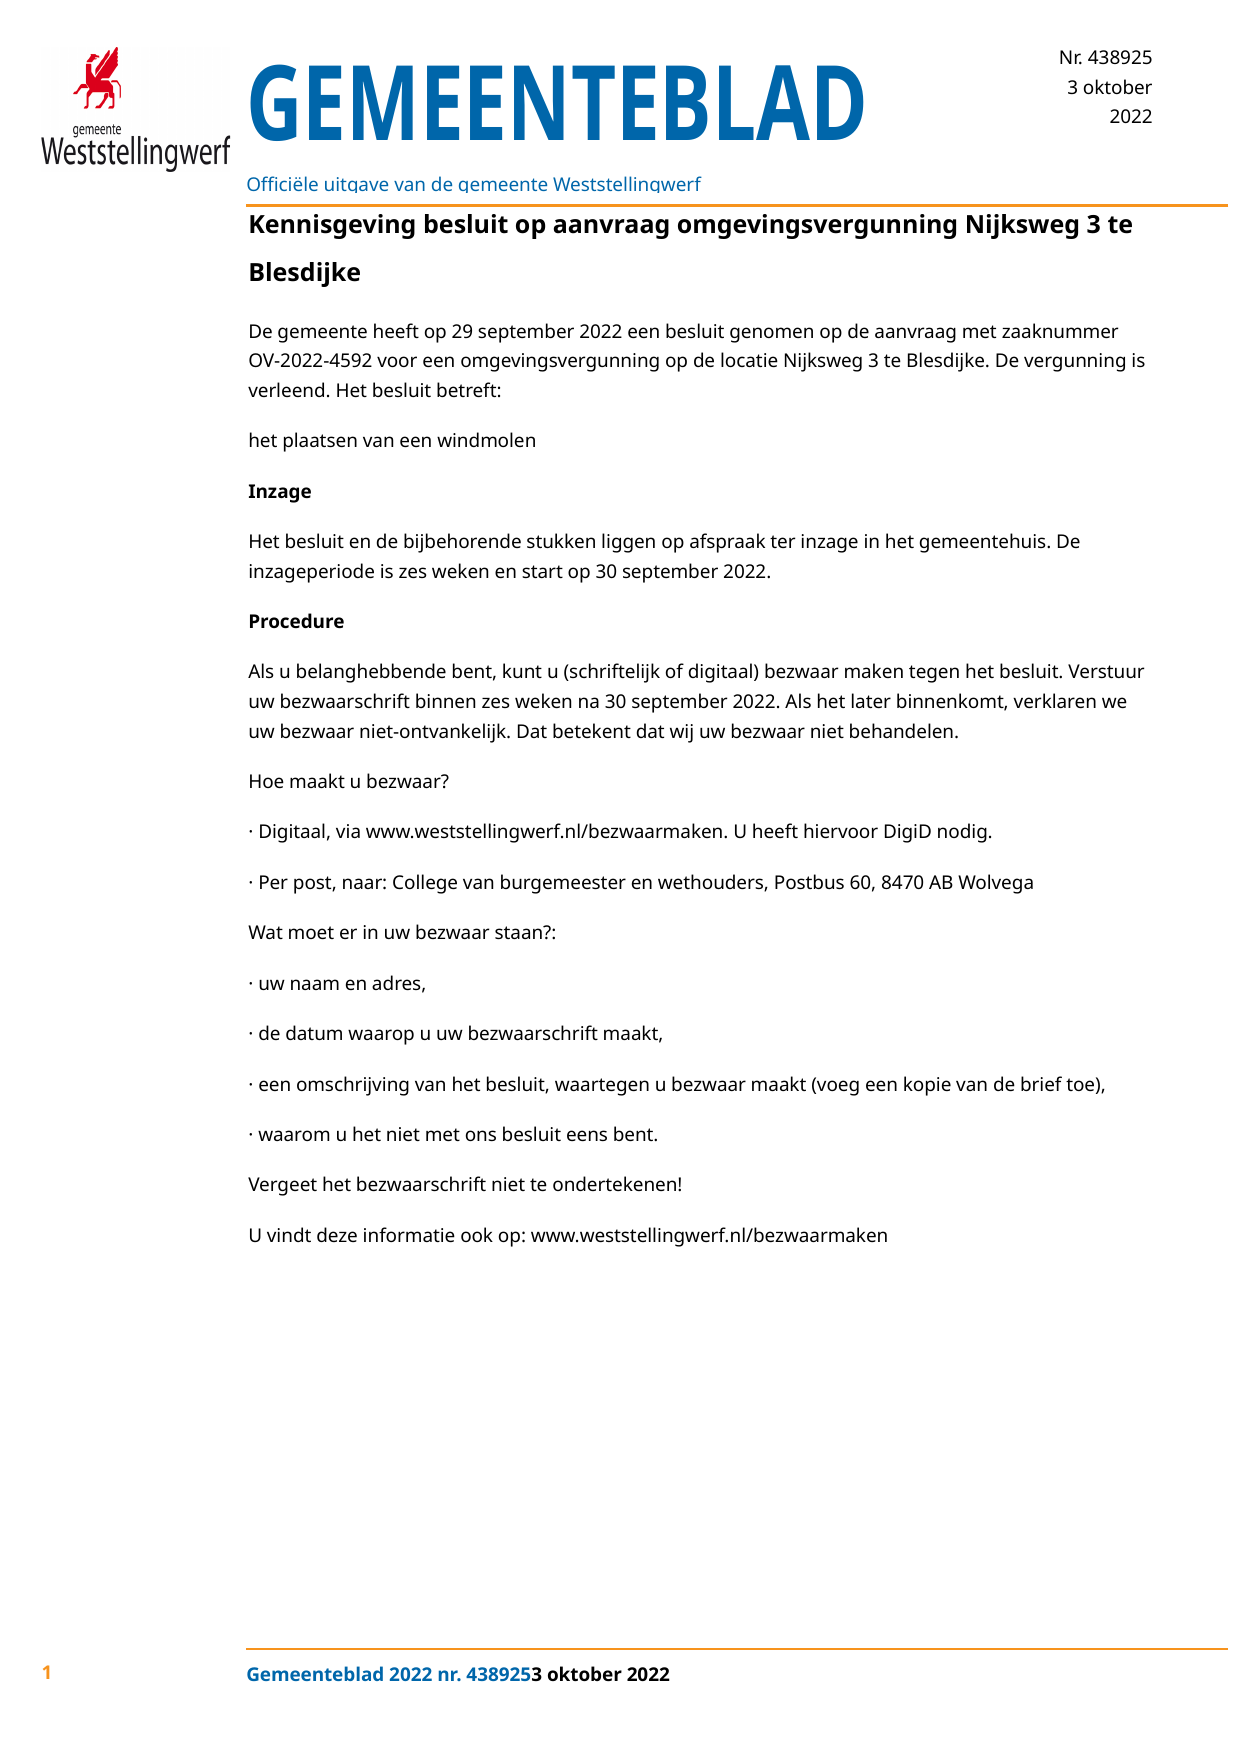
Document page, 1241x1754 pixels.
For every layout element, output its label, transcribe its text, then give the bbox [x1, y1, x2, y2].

text Wat moet er in uw bezwaar staan?: [248, 919, 1152, 945]
text · waarom u het niet met ons besluit eens bent. [248, 1121, 1152, 1147]
text De gemeente heeft op 29 september 2022 een besluit genomen op de aanvraag met zaaknummer OV-2022-4592 voor een omgevingsvergunning op de locatie Nijksweg 3 te Blesdijke. De vergunning is verleend. Het besluit betreft: [248, 318, 1152, 403]
text Hoe maakt u bezwaar? [248, 768, 1152, 794]
text Kennisgeving besluit op aanvraag omgevingsvergunning Nijksweg 3 te Blesdijke [248, 207, 1152, 288]
text Procedure [248, 608, 1152, 634]
text het plaatsen van een windmolen [248, 427, 1152, 453]
text · uw naam en adres, [248, 970, 1152, 996]
text U vindt deze informatie ook op: www.weststellingwerf.nl/bezwaarmaken [248, 1222, 1152, 1248]
text · de datum waarop u uw bezwaarschrift maakt, [248, 1020, 1152, 1046]
text Als u belanghebbende bent, kunt u (schriftelijk of digitaal) bezwaar maken tegen het besluit. Verstuur uw bezwaarschrift binnen zes weken na 30 september 2022. Als het later binnenkomt, verklaren we uw bezwaar niet-ontvankelijk. Dat betekent dat wij uw bezwaar niet behandelen. [248, 659, 1152, 744]
picture [41, 47, 231, 172]
text · Digitaal, via www.weststellingwerf.nl/bezwaarmaken. U heeft hiervoor DigiD nodig. [248, 819, 1152, 844]
text · Per post, naar: College van burgemeester en wethouders, Postbus 60, 8470 AB Wolvega [248, 869, 1152, 895]
text Vergeet het bezwaarschrift niet te ondertekenen! [248, 1172, 1152, 1197]
text Het besluit en de bijbehorende stukken liggen op afspraak ter inzage in het gemeentehuis. De inzageperiode is zes weken en start op 30 september 2022. [248, 528, 1152, 584]
text · een omschrijving van het besluit, waartegen u bezwaar maakt (voeg een kopie van de brief toe), [248, 1071, 1152, 1097]
text Inzage [248, 478, 1152, 504]
